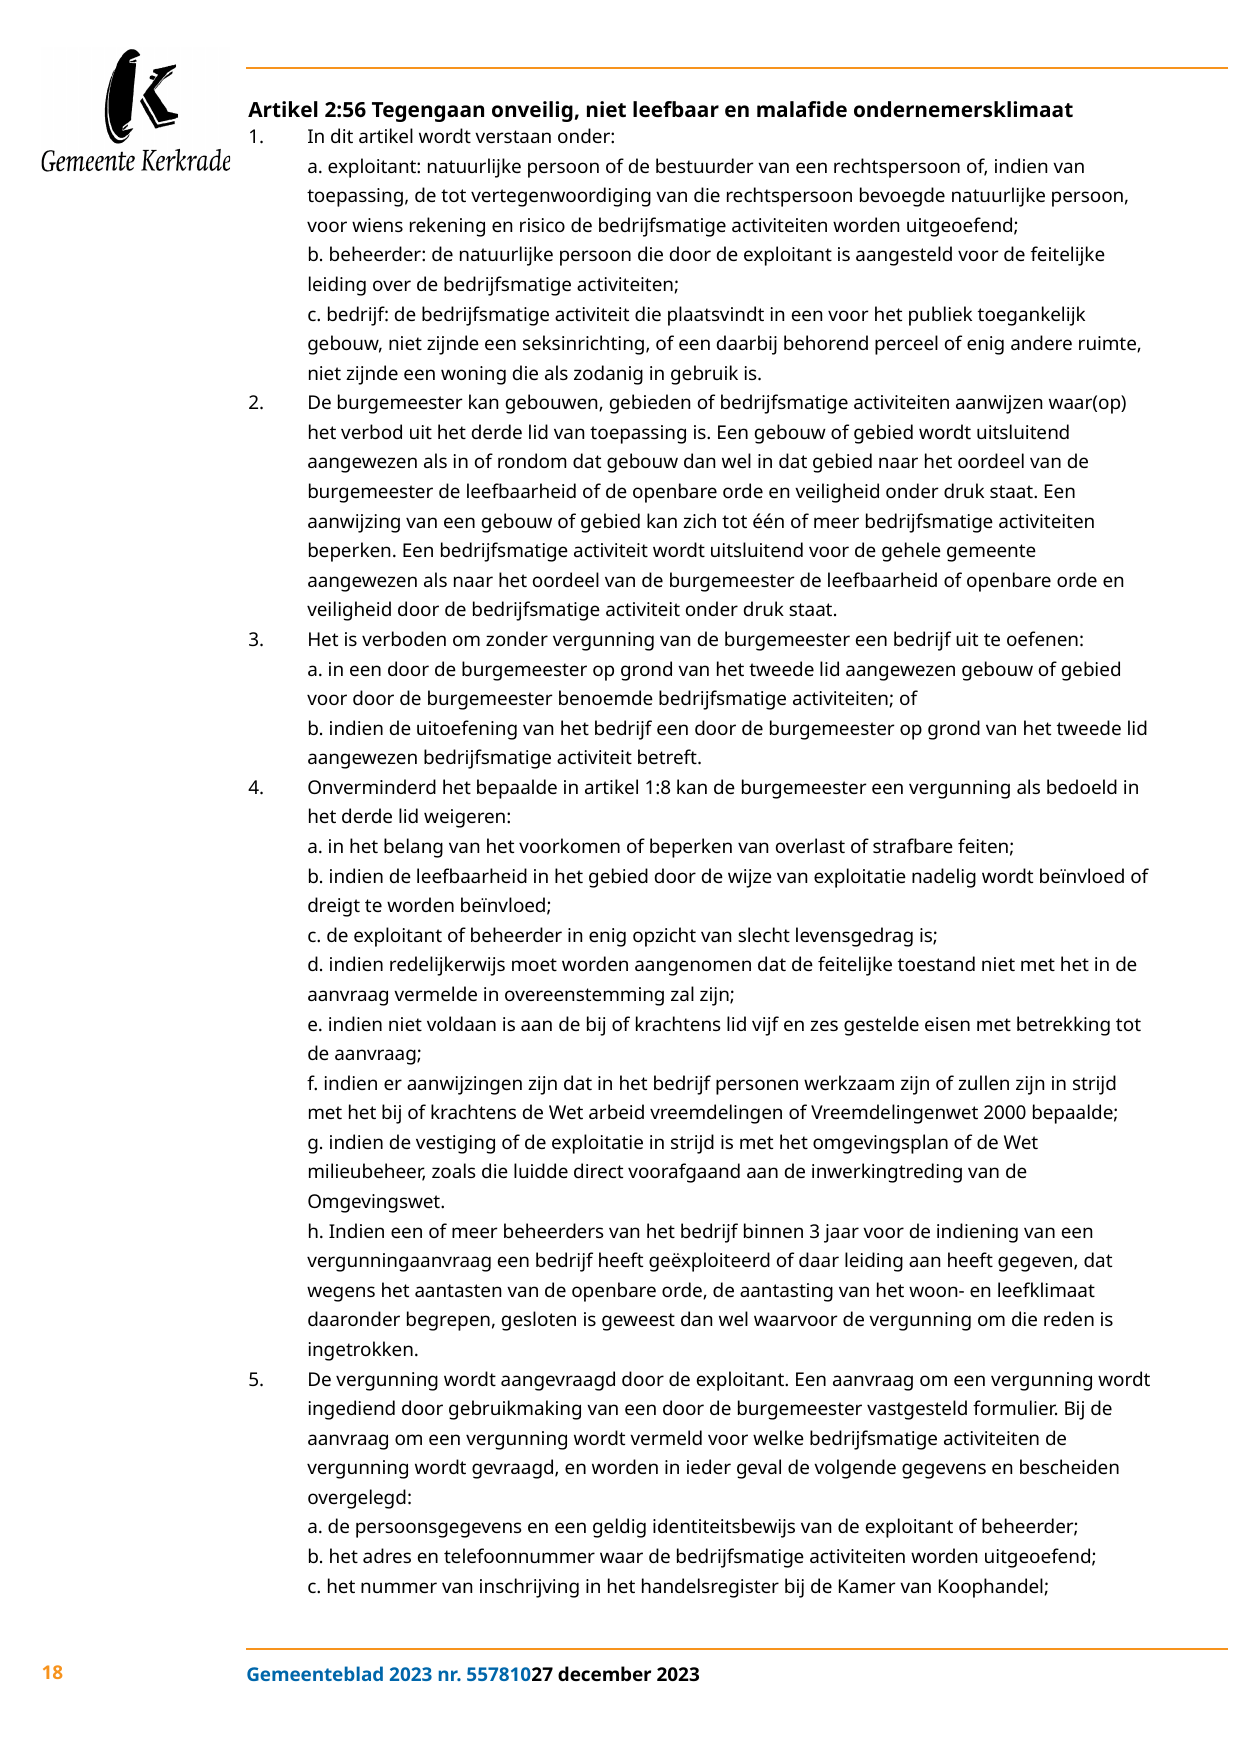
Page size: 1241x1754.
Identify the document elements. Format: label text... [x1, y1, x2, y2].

list a. in een door de burgemeester op grond van het tweede lid aangewezen gebouw of gebied voor door de burgemeester benoemde bedrijfsmatige activiteiten; of [248, 656, 1152, 711]
list b. het adres en telefoonnummer waar de bedrijfsmatige activiteiten worden uitgeoefend; [248, 1543, 1152, 1569]
list f. indien er aanwijzingen zijn dat in het bedrijf personen werkzaam zijn of zullen zijn in strijd met het bij of krachtens de Wet arbeid vreemdelingen of Vreemdelingenwet 2000 bepaalde; [248, 1070, 1152, 1125]
list Onverminderd het bepaalde in artikel 1:8 kan de burgemeester een vergunning als bedoeld in het derde lid weigeren: [248, 774, 1152, 829]
list d. indien redelijkerwijs moet worden aangenomen dat de feitelijke toestand niet met het in de aanvraag vermelde in overeenstemming zal zijn; [248, 952, 1152, 1007]
text Artikel 2:56 Tegengaan onveilig, niet leefbaar en malafide ondernemersklimaat [248, 95, 1152, 123]
list c. bedrijf: de bedrijfsmatige activiteit die plaatsvindt in een voor het publiek toegankelijk gebouw, niet zijnde een seksinrichting, of een daarbij behorend perceel of enig andere ruimte, niet zijnde een woning die als zodanig in gebruik is. [248, 301, 1152, 386]
list c. het nummer van inschrijving in het handelsregister bij de Kamer van Koophandel; [248, 1573, 1152, 1598]
list e. indien niet voldaan is aan de bij of krachtens lid vijf en zes gestelde eisen met betrekking tot de aanvraag; [248, 1011, 1152, 1066]
list De vergunning wordt aangevraagd door de exploitant. Een aanvraag om een vergunning wordt ingediend door gebruikmaking van een door de burgemeester vastgesteld formulier. Bij de aanvraag om een vergunning wordt vermeld voor welke bedrijfsmatige activiteiten de vergunning wordt gevraagd, en worden in ieder geval de volgende gegevens en bescheiden overgelegd: [248, 1366, 1152, 1510]
list Het is verboden om zonder vergunning van de burgemeester een bedrijf uit te oefenen: [248, 626, 1152, 652]
list h. Indien een of meer beheerders van het bedrijf binnen 3 jaar voor de indiening van een vergunningaanvraag een bedrijf heeft geëxploiteerd of daar leiding aan heeft gegeven, dat wegens het aantasten van de openbare orde, de aantasting van het woon- en leefklimaat daaronder begrepen, gesloten is geweest dan wel waarvoor de vergunning om die reden is ingetrokken. [248, 1218, 1152, 1362]
list a. exploitant: natuurlijke persoon of de bestuurder van een rechtspersoon of, indien van toepassing, de tot vertegenwoordiging van die rechtspersoon bevoegde natuurlijke persoon, voor wiens rekening en risico de bedrijfsmatige activiteiten worden uitgeoefend; [248, 153, 1152, 238]
list g. indien de vestiging of de exploitatie in strijd is met het omgevingsplan of de Wet milieubeheer, zoals die luidde direct voorafgaand aan de inwerkingtreding van de Omgevingswet. [248, 1129, 1152, 1214]
list c. de exploitant of beheerder in enig opzicht van slecht levensgedrag is; [248, 922, 1152, 948]
list In dit artikel wordt verstaan onder: [248, 123, 1152, 149]
list a. de persoonsgegevens en een geldig identiteitsbewijs van de exploitant of beheerder; [248, 1514, 1152, 1539]
list b. beheerder: de natuurlijke persoon die door de exploitant is aangesteld voor de feitelijke leiding over de bedrijfsmatige activiteiten; [248, 242, 1152, 297]
list b. indien de leefbaarheid in het gebied door de wijze van exploitatie nadelig wordt beïnvloed of dreigt te worden beïnvloed; [248, 863, 1152, 918]
list De burgemeester kan gebouwen, gebieden of bedrijfsmatige activiteiten aanwijzen waar(op) het verbod uit het derde lid van toepassing is. Een gebouw of gebied wordt uitsluitend aangewezen als in of rondom dat gebouw dan wel in dat gebied naar het oordeel van de burgemeester de leefbaarheid of de openbare orde en veiligheid onder druk staat. Een aanwijzing van een gebouw of gebied kan zich tot één of meer bedrijfsmatige activiteiten beperken. Een bedrijfsmatige activiteit wordt uitsluitend voor de gehele gemeente aangewezen als naar het oordeel van de burgemeester de leefbaarheid of openbare orde en veiligheid door de bedrijfsmatige activiteit onder druk staat. [248, 389, 1152, 622]
list b. indien de uitoefening van het bedrijf een door de burgemeester op grond van het tweede lid aangewezen bedrijfsmatige activiteit betreft. [248, 715, 1152, 770]
list a. in het belang van het voorkomen of beperken van overlast of strafbare feiten; [248, 833, 1152, 859]
picture [41, 47, 231, 172]
